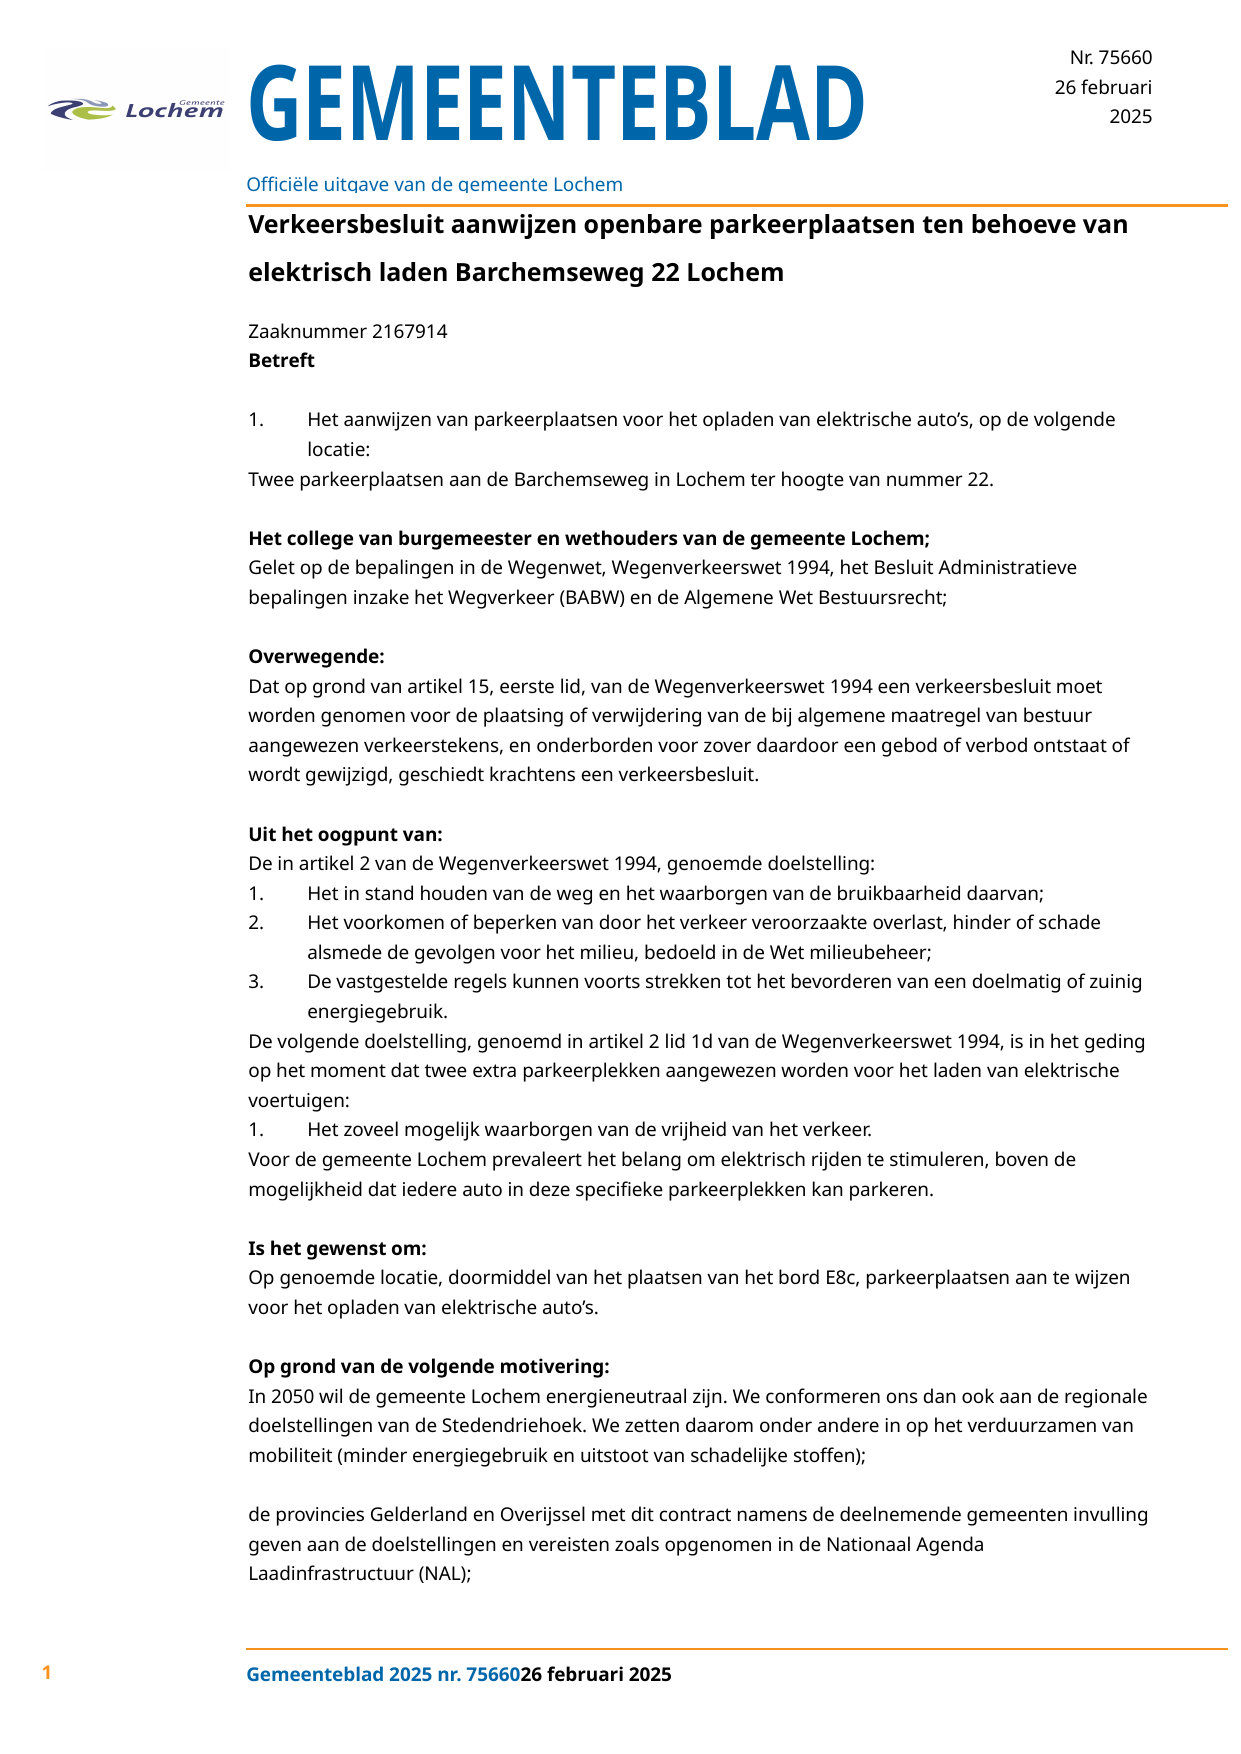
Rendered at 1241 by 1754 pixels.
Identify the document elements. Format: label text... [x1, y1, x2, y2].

text Verkeersbesluit aanwijzen openbare parkeerplaatsen ten behoeve van elektrisch laden Barchemseweg 22 Lochem [248, 207, 1152, 288]
text de provincies Gelderland en Overijssel met dit contract namens de deelnemende gemeenten invulling geven aan de doelstellingen en vereisten zoals opgenomen in de Nationaal Agenda Laadinfrastructuur (NAL); [248, 1501, 1152, 1586]
list Het in stand houden van de weg en het waarborgen van de bruikbaarheid daarvan; [248, 880, 1152, 906]
list De vastgestelde regels kunnen voorts strekken tot het bevorderen van een doelmatig of zuinig energiegebruik. [248, 969, 1152, 1024]
text Op genoemde locatie, doormiddel van het plaatsen van het bord E8c, parkeerplaatsen aan te wijzen voor het opladen van elektrische auto’s. [248, 1264, 1152, 1320]
picture [41, 47, 231, 172]
text Op grond van de volgende motivering: [248, 1353, 1152, 1379]
text Dat op grond van artikel 15, eerste lid, van de Wegenverkeerswet 1994 een verkeersbesluit moet worden genomen voor de plaatsing of verwijdering van de bij algemene maatregel van bestuur aangewezen verkeerstekens, en onderborden voor zover daardoor een gebod of verbod ontstaat of wordt gewijzigd, geschiedt krachtens een verkeersbesluit. [248, 673, 1152, 787]
list Het aanwijzen van parkeerplaatsen voor het opladen van elektrische auto’s, op de volgende locatie: [248, 407, 1152, 462]
text Overwegende: [248, 643, 1152, 669]
text Is het gewenst om: [248, 1235, 1152, 1261]
list Het zoveel mogelijk waarborgen van de vrijheid van het verkeer. [248, 1117, 1152, 1142]
list Het voorkomen of beperken van door het verkeer veroorzaakte overlast, hinder of schade alsmede de gevolgen voor het milieu, bedoeld in de Wet milieubeheer; [248, 909, 1152, 965]
text De in artikel 2 van de Wegenverkeerswet 1994, genoemde doelstelling: [248, 850, 1152, 876]
text De volgende doelstelling, genoemd in artikel 2 lid 1d van de Wegenverkeerswet 1994, is in het geding op het moment dat twee extra parkeerplekken aangewezen worden voor het laden van elektrische voertuigen: [248, 1028, 1152, 1113]
text Voor de gemeente Lochem prevaleert het belang om elektrisch rijden te stimuleren, boven de mogelijkheid dat iedere auto in deze specifieke parkeerplekken kan parkeren. [248, 1146, 1152, 1202]
text Betreft [248, 347, 1152, 373]
text Zaaknummer 2167914 [248, 318, 1152, 344]
text In 2050 wil de gemeente Lochem energieneutraal zijn. We conformeren ons dan ook aan de regionale doelstellingen van de Stedendriehoek. We zetten daarom onder andere in op het verduurzamen van mobiliteit (minder energiegebruik en uitstoot van schadelijke stoffen); [248, 1383, 1152, 1468]
text Uit het oogpunt van: [248, 821, 1152, 847]
text Het college van burgemeester en wethouders van de gemeente Lochem; [248, 525, 1152, 551]
text Twee parkeerplaatsen aan de Barchemseweg in Lochem ter hoogte van nummer 22. [248, 466, 1152, 492]
text Gelet op de bepalingen in de Wegenwet, Wegenverkeerswet 1994, het Besluit Administratieve bepalingen inzake het Wegverkeer (BABW) en de Algemene Wet Bestuursrecht; [248, 554, 1152, 610]
